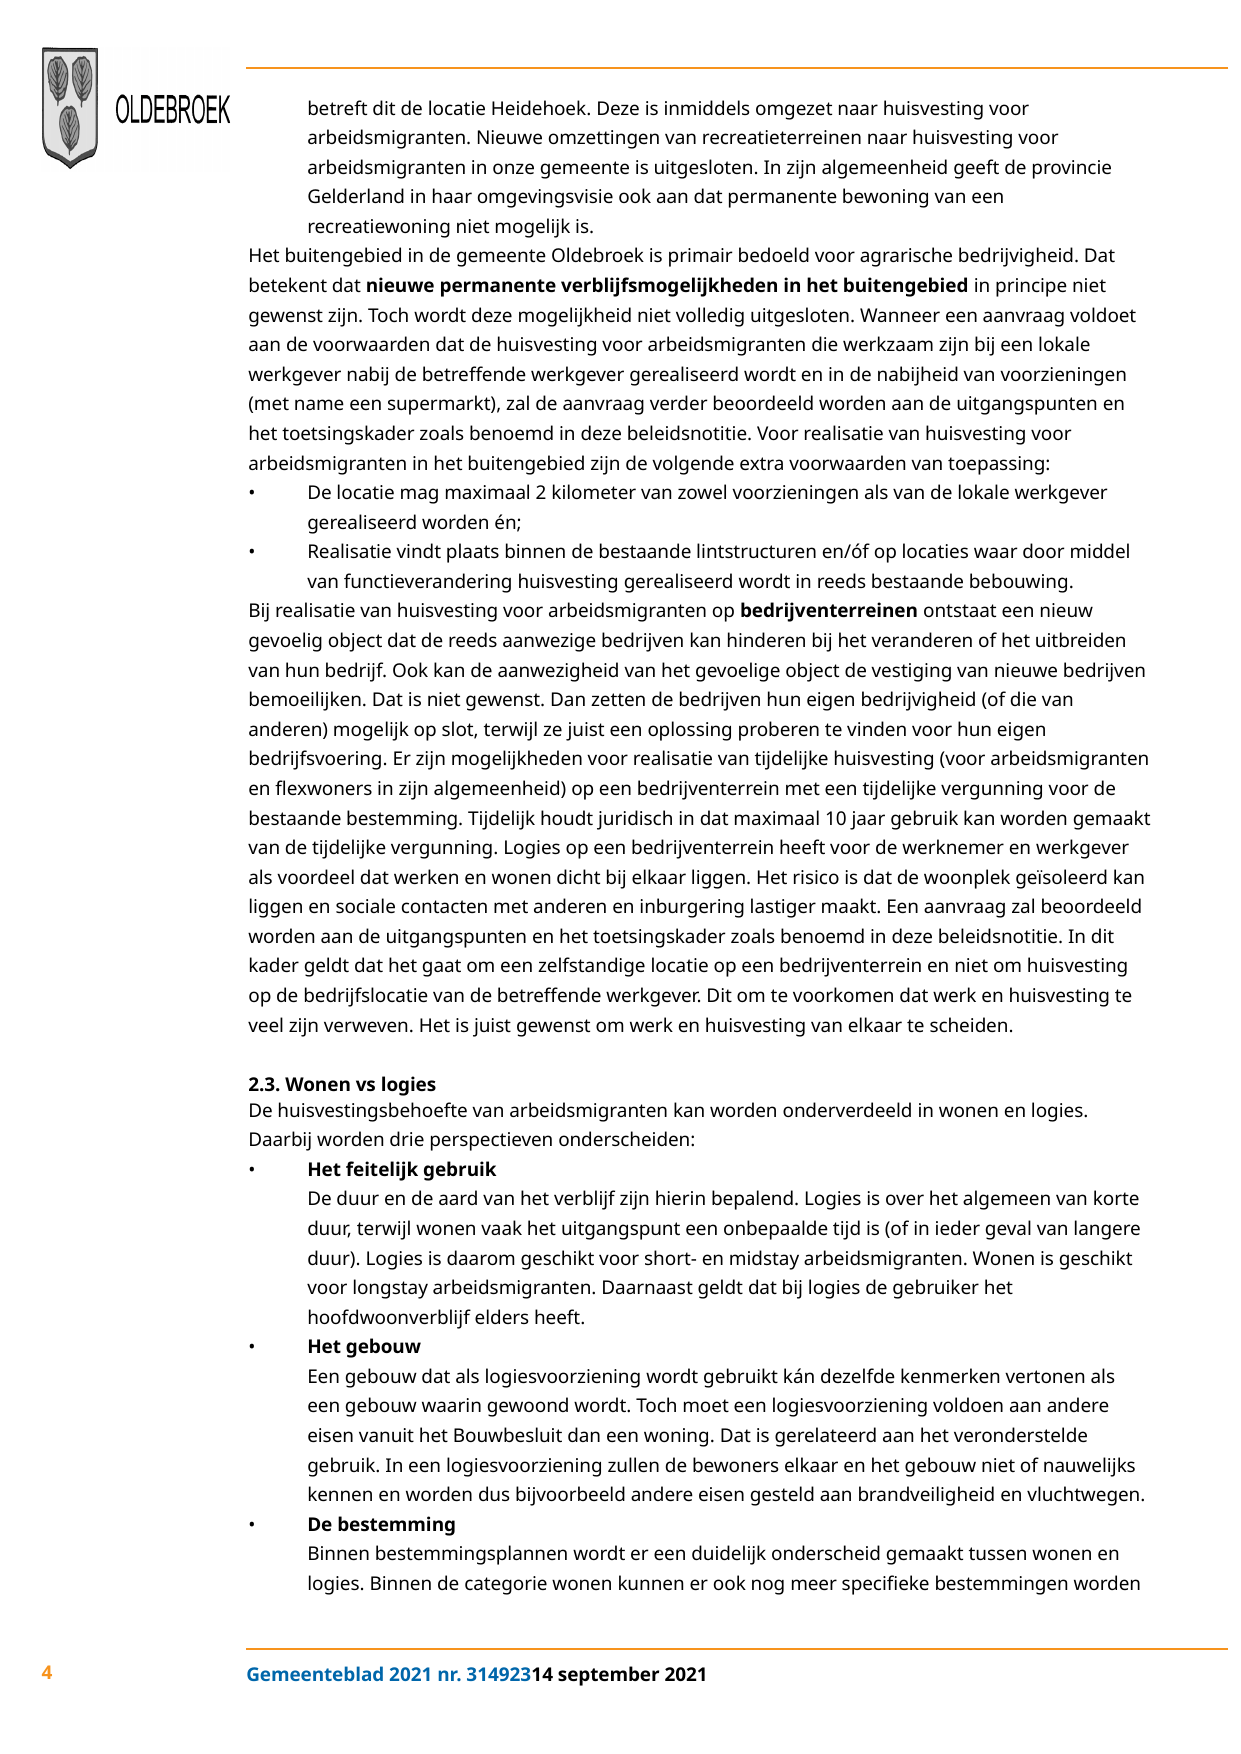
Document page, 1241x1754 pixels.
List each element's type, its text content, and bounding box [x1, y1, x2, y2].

text De huisvestingsbehoefte van arbeidsmigranten kan worden onderverdeeld in wonen en logies. Daarbij worden drie perspectieven onderscheiden: [248, 1097, 1152, 1152]
list De duur en de aard van het verblijf zijn hierin bepalend. Logies is over het algemeen van korte duur, terwijl wonen vaak het uitgangspunt een onbepaalde tijd is (of in ieder geval van langere duur). Logies is daarom geschikt voor short- en midstay arbeidsmigranten. Wonen is geschikt voor longstay arbeidsmigranten. Daarnaast geldt dat bij logies de gebruiker het hoofdwoonverblijf elders heeft. [248, 1186, 1152, 1329]
list De locatie mag maximaal 2 kilometer van zowel voorzieningen als van de lokale werkgever gerealiseerd worden én; [248, 479, 1152, 535]
list De bestemming [248, 1511, 1152, 1537]
picture [41, 47, 231, 172]
list Realisatie vindt plaats binnen de bestaande lintstructuren en/óf op locaties waar door middel van functieverandering huisvesting gerealiseerd wordt in reeds bestaande bebouwing. [248, 538, 1152, 594]
list Het feitelijk gebruik [248, 1156, 1152, 1182]
text Het buitengebied in de gemeente Oldebroek is primair bedoeld voor agrarische bedrijvigheid. Dat betekent dat nieuwe permanente verblijfsmogelijkheden in het buitengebied in principe niet gewenst zijn. Toch wordt deze mogelijkheid niet volledig uitgesloten. Wanneer een aanvraag voldoet aan de voorwaarden dat de huisvesting voor arbeidsmigranten die werkzaam zijn bij een lokale werkgever nabij de betreffende werkgever gerealiseerd wordt en in de nabijheid van voorzieningen (met name een supermarkt), zal de aanvraag verder beoordeeld worden aan de uitgangspunten en het toetsingskader zoals benoemd in deze beleidsnotitie. Voor realisatie van huisvesting voor arbeidsmigranten in het buitengebied zijn de volgende extra voorwaarden van toepassing: [248, 243, 1152, 476]
text 2.3. Wonen vs logies [248, 1071, 1152, 1097]
list Een gebouw dat als logiesvoorziening wordt gebruikt kán dezelfde kenmerken vertonen als een gebouw waarin gewoond wordt. Toch moet een logiesvoorziening voldoen aan andere eisen vanuit het Bouwbesluit dan een woning. Dat is gerelateerd aan het veronderstelde gebruik. In een logiesvoorziening zullen de bewoners elkaar en het gebouw niet of nauwelijks kennen en worden dus bijvoorbeeld andere eisen gesteld aan brandveiligheid en vluchtwegen. [248, 1363, 1152, 1507]
list Het gebouw [248, 1333, 1152, 1359]
text Bij realisatie van huisvesting voor arbeidsmigranten op bedrijventerreinen ontstaat een nieuw gevoelig object dat de reeds aanwezige bedrijven kan hinderen bij het veranderen of het uitbreiden van hun bedrijf. Ook kan de aanwezigheid van het gevoelige object de vestiging van nieuwe bedrijven bemoeilijken. Dat is niet gewenst. Dan zetten de bedrijven hun eigen bedrijvigheid (of die van anderen) mogelijk op slot, terwijl ze juist een oplossing proberen te vinden voor hun eigen bedrijfsvoering. Er zijn mogelijkheden voor realisatie van tijdelijke huisvesting (voor arbeidsmigranten en flexwoners in zijn algemeenheid) op een bedrijventerrein met een tijdelijke vergunning voor de bestaande bestemming. Tijdelijk houdt juridisch in dat maximaal 10 jaar gebruik kan worden gemaakt van de tijdelijke vergunning. Logies op een bedrijventerrein heeft voor de werknemer en werkgever als voordeel dat werken en wonen dicht bij elkaar liggen. Het risico is dat de woonplek geïsoleerd kan liggen en sociale contacten met anderen en inburgering lastiger maakt. Een aanvraag zal beoordeeld worden aan de uitgangspunten en het toetsingskader zoals benoemd in deze beleidsnotitie. In dit kader geldt dat het gaat om een zelfstandige locatie op een bedrijventerrein en niet om huisvesting op de bedrijfslocatie van de betreffende werkgever. Dit om te voorkomen dat werk en huisvesting te veel zijn verweven. Het is juist gewenst om werk en huisvesting van elkaar te scheiden. [248, 598, 1152, 1038]
list betreft dit de locatie Heidehoek. Deze is inmiddels omgezet naar huisvesting voor arbeidsmigranten. Nieuwe omzettingen van recreatieterreinen naar huisvesting voor arbeidsmigranten in onze gemeente is uitgesloten. In zijn algemeenheid geeft de provincie Gelderland in haar omgevingsvisie ook aan dat permanente bewoning van een recreatiewoning niet mogelijk is. [248, 95, 1152, 239]
list Binnen bestemmingsplannen wordt er een duidelijk onderscheid gemaakt tussen wonen en logies. Binnen de categorie wonen kunnen er ook nog meer specifieke bestemmingen worden [248, 1541, 1152, 1596]
